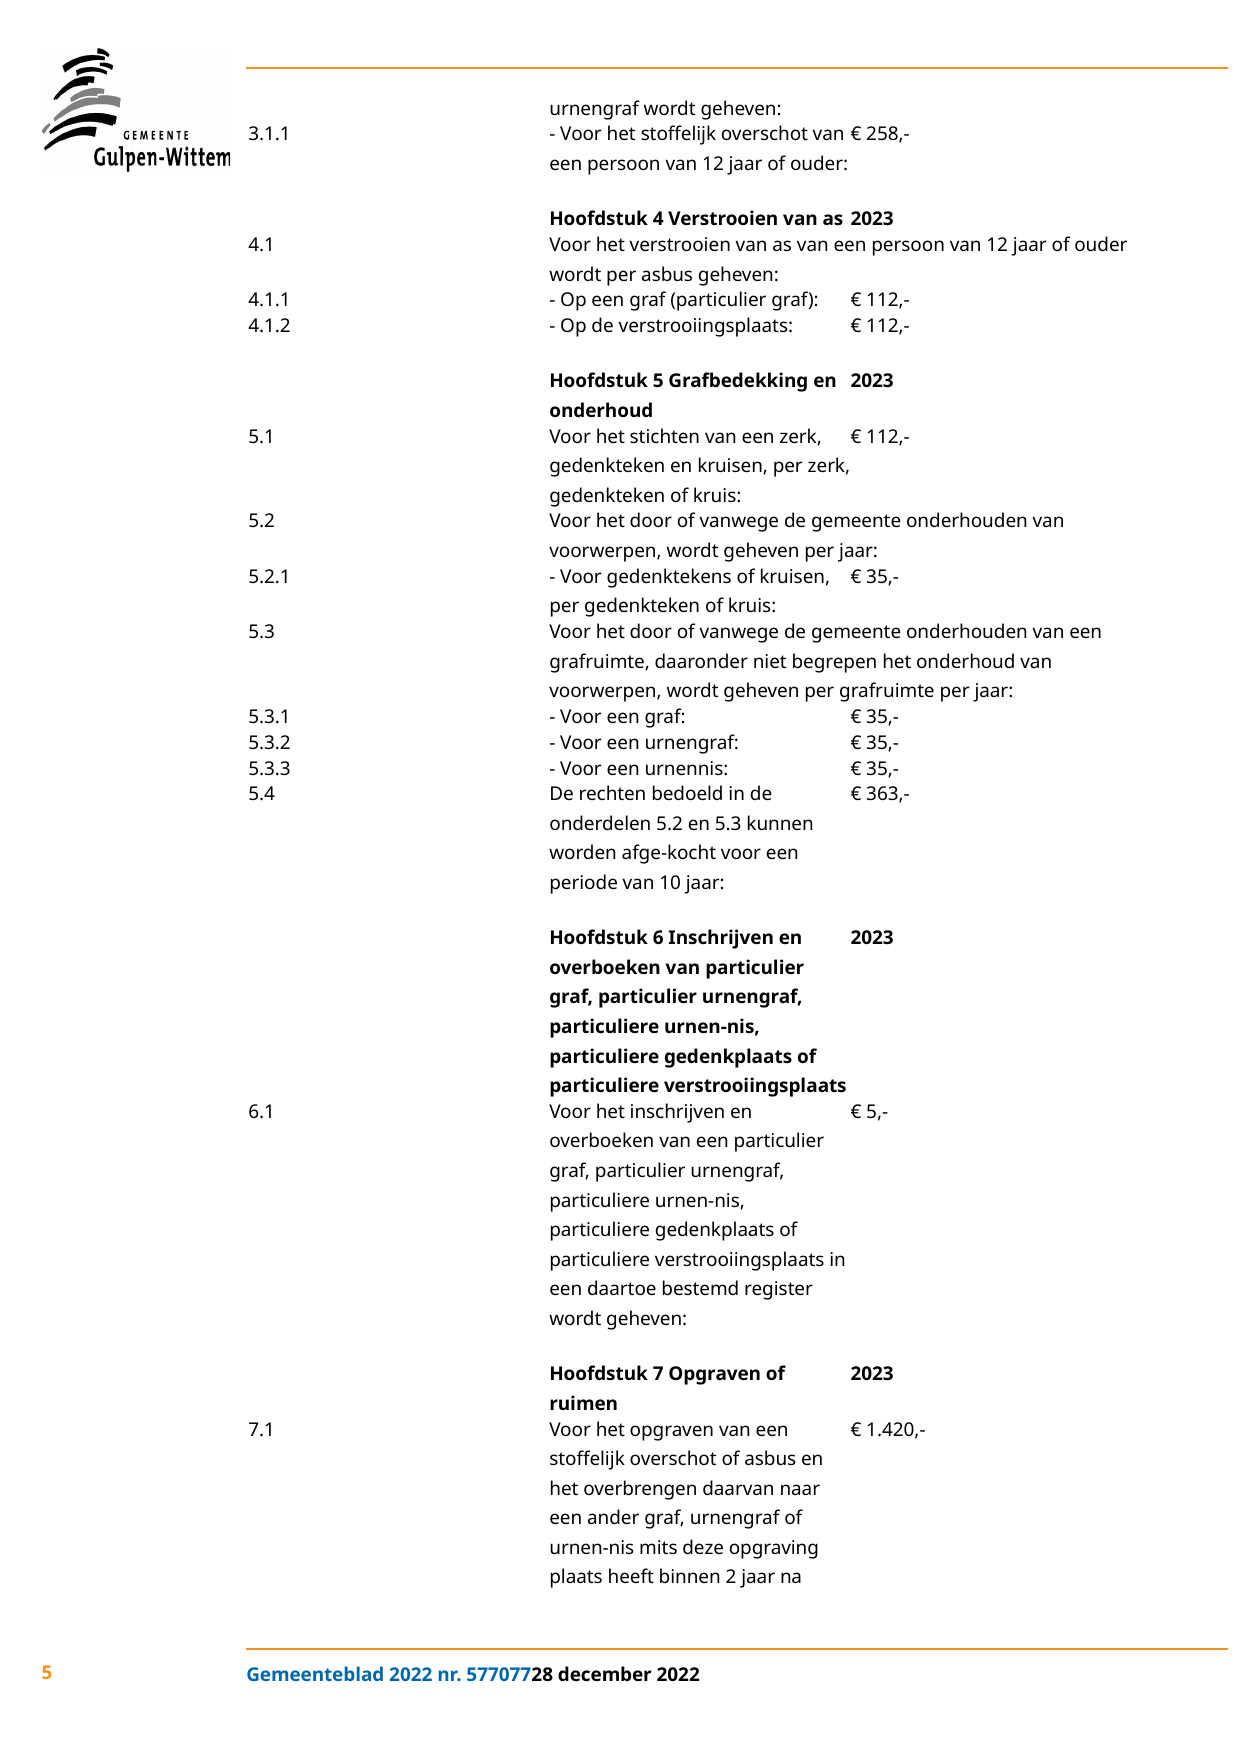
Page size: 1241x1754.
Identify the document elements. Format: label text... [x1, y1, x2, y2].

table_cell 4.1 [248, 231, 549, 286]
table_cell - Voor het stoffelijk overschot van een persoon van 12 jaar of ouder: [549, 121, 850, 176]
table_cell Voor het verstrooien van as van een persoon van 12 jaar of ouder wordt per asbus geheven: [549, 231, 1152, 286]
table_cell [248, 176, 549, 231]
table_cell [248, 338, 549, 423]
table_cell 5.4 [248, 780, 549, 895]
table_cell € 5,- [850, 1098, 1152, 1331]
table_cell 2023 [850, 895, 1152, 1098]
picture [41, 47, 231, 172]
table_cell Voor het opgraven van een stoffelijk overschot of asbus en het overbrengen daarvan naar een ander graf, urnengraf of urnen-nis mits deze opgraving plaats heeft binnen 2 jaar na [549, 1416, 850, 1589]
table_cell Voor het stichten van een zerk, gedenkteken en kruisen, per zerk, gedenkteken of kruis: [549, 423, 850, 508]
table_cell € 112,- [850, 286, 1152, 312]
table_cell - Voor gedenktekens of kruisen, per gedenkteken of kruis: [549, 563, 850, 618]
table_cell 5.2 [248, 508, 549, 563]
table_cell € 258,- [850, 121, 1152, 176]
table_cell Voor het door of vanwege de gemeente onderhouden van voorwerpen, wordt geheven per jaar: [549, 508, 1152, 563]
table_cell Hoofdstuk 6 Inschrijven en overboeken van particulier graf, particulier urnengraf, particuliere urnen-nis, particuliere gedenkplaats of particuliere verstrooiingsplaats [549, 895, 850, 1098]
table_cell € 112,- [850, 423, 1152, 508]
table_cell € 363,- [850, 780, 1152, 895]
table_cell [248, 1331, 549, 1416]
table_cell € 35,- [850, 729, 1152, 755]
table_cell - Voor een urnennis: [549, 755, 850, 780]
table_cell - Op een graf (particulier graf): [549, 286, 850, 312]
table_cell € 1.420,- [850, 1416, 1152, 1589]
table_cell 5.3.1 [248, 703, 549, 729]
table_cell - Voor een graf: [549, 703, 850, 729]
table_cell 5.3.3 [248, 755, 549, 780]
table_cell De rechten bedoeld in de onderdelen 5.2 en 5.3 kunnen worden afge-kocht voor een periode van 10 jaar: [549, 780, 850, 895]
table_cell € 35,- [850, 563, 1152, 618]
table_cell 5.3.2 [248, 729, 549, 755]
table_cell 2023 [850, 1331, 1152, 1416]
table_cell Hoofdstuk 5 Grafbedekking en onderhoud [549, 338, 850, 423]
table_cell - Op de verstrooiingsplaats: [549, 312, 850, 338]
table_cell 5.2.1 [248, 563, 549, 618]
table_cell 2023 [850, 338, 1152, 423]
table_cell 6.1 [248, 1098, 549, 1331]
table_cell [248, 95, 549, 121]
table_cell 2023 [850, 176, 1152, 231]
table_cell 5.1 [248, 423, 549, 508]
table_cell € 112,- [850, 312, 1152, 338]
table_cell € 35,- [850, 703, 1152, 729]
table_cell 7.1 [248, 1416, 549, 1589]
table_cell € 35,- [850, 755, 1152, 780]
table_cell [248, 895, 549, 1098]
table_cell 4.1.2 [248, 312, 549, 338]
table_cell Voor het inschrijven en overboeken van een particulier graf, particulier urnengraf, particuliere urnen-nis, particuliere gedenkplaats of particuliere verstrooiingsplaats in een daartoe bestemd register wordt geheven: [549, 1098, 850, 1331]
table_cell Hoofdstuk 4 Verstrooien van as [549, 176, 850, 231]
table_cell urnengraf wordt geheven: [549, 95, 1152, 121]
table_cell 3.1.1 [248, 121, 549, 176]
table_cell Voor het door of vanwege de gemeente onderhouden van een grafruimte, daaronder niet begrepen het onderhoud van voorwerpen, wordt geheven per grafruimte per jaar: [549, 618, 1152, 703]
table_cell Hoofdstuk 7 Opgraven of ruimen [549, 1331, 850, 1416]
table_cell 5.3 [248, 618, 549, 703]
table_cell 4.1.1 [248, 286, 549, 312]
table_cell - Voor een urnengraf: [549, 729, 850, 755]
